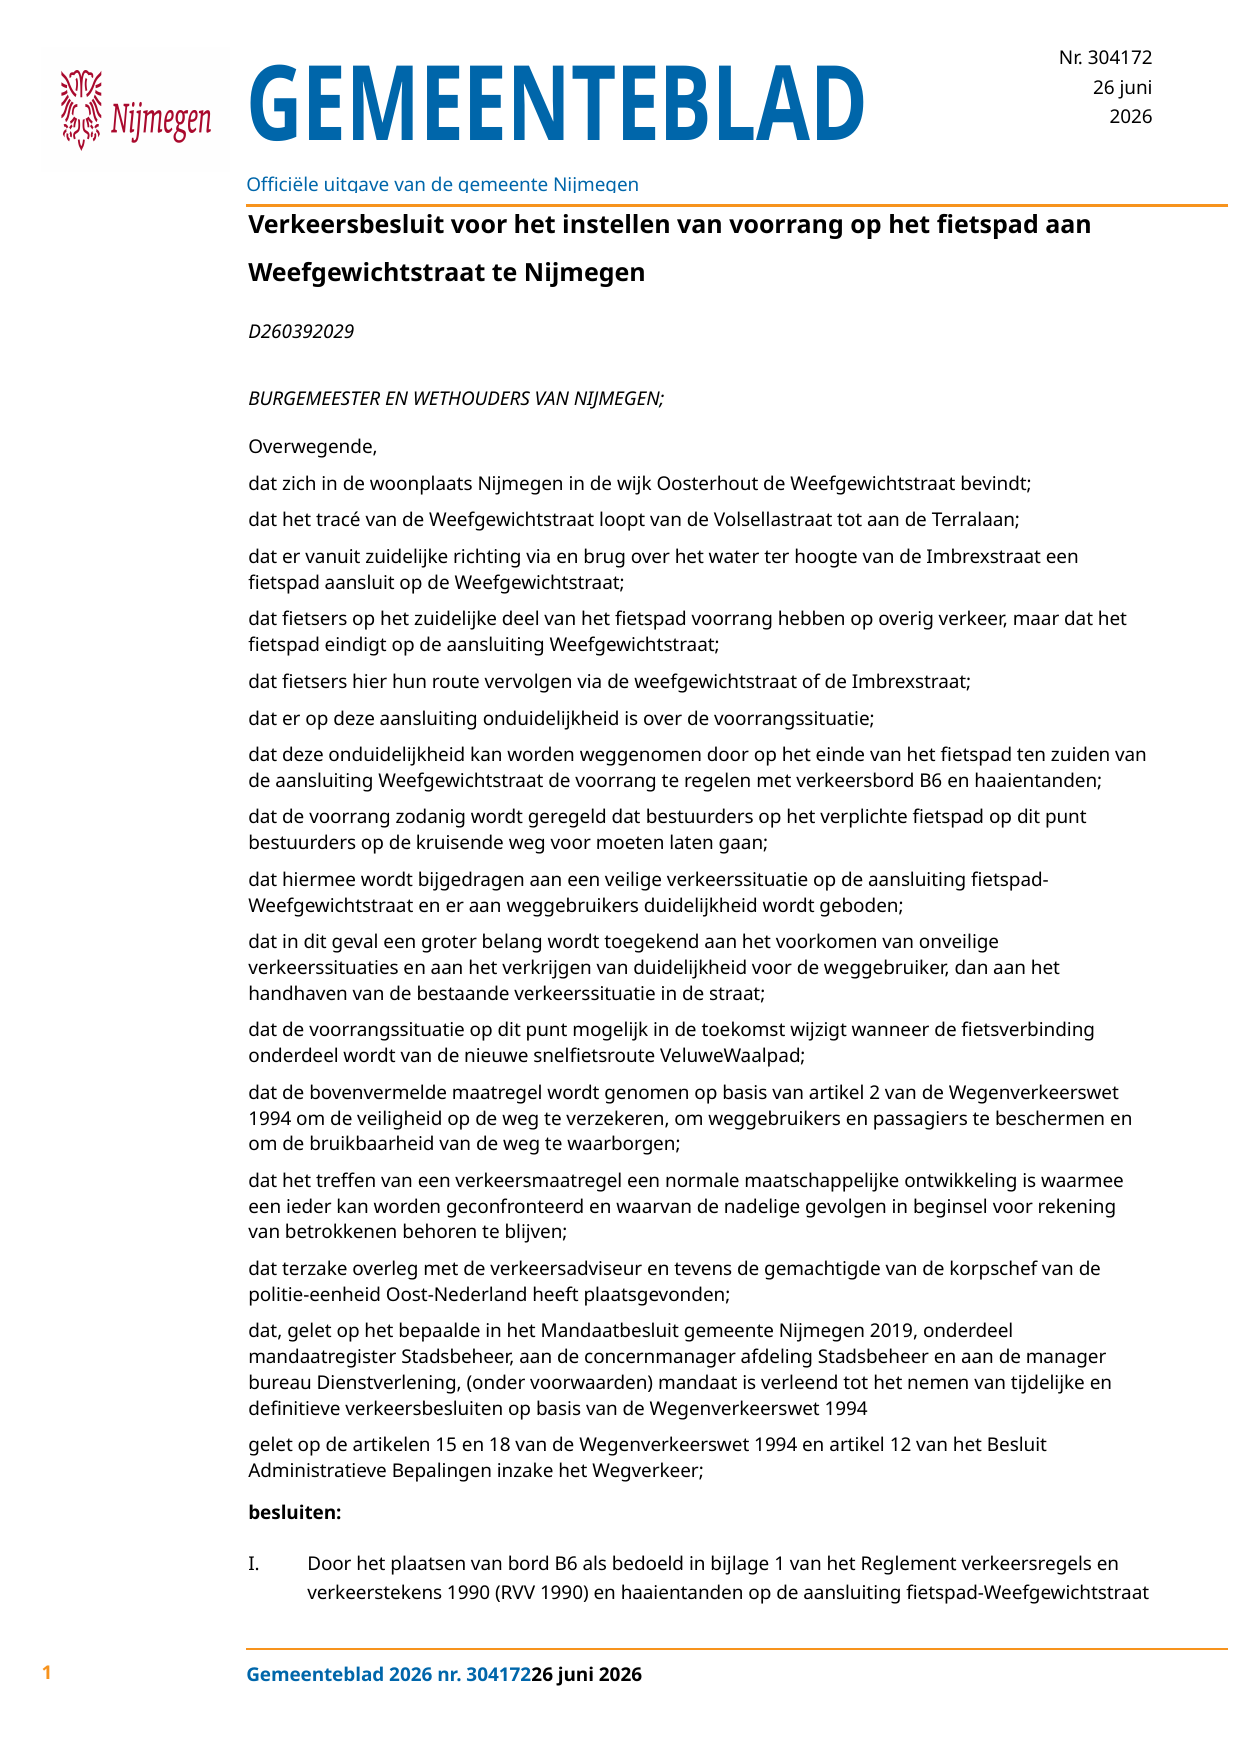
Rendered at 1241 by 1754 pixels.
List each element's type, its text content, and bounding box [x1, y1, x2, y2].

text BURGEMEESTER EN WETHOUDERS VAN NIJMEGEN; [248, 386, 1152, 411]
text dat deze onduidelijkheid kan worden weggenomen door op het einde van het fietspad ten zuiden van de aansluiting Weefgewichtstraat de voorrang te regelen met verkeersbord B6 en haaientanden; [248, 741, 1152, 793]
text gelet op de artikelen 15 en 18 van de Wegenverkeerswet 1994 en artikel 12 van het Besluit Administratieve Bepalingen inzake het Wegverkeer; [248, 1432, 1152, 1483]
text dat, gelet op het bepaalde in het Mandaatbesluit gemeente Nijmegen 2019, onderdeel mandaatregister Stadsbeheer, aan de concernmanager afdeling Stadsbeheer en aan de manager bureau Dienstverlening, (onder voorwaarden) mandaat is verleend tot het nemen van tijdelijke en definitieve verkeersbesluiten op basis van de Wegenverkeerswet 1994 [248, 1318, 1152, 1421]
text dat fietsers hier hun route vervolgen via de weefgewichtstraat of de Imbrexstraat; [248, 668, 1152, 694]
text dat in dit geval een groter belang wordt toegekend aan het voorkomen van onveilige verkeerssituaties en aan het verkrijgen van duidelijkheid voor de weggebruiker, dan aan het handhaven van de bestaande verkeerssituatie in de straat; [248, 928, 1152, 1006]
text dat fietsers op het zuidelijke deel van het fietspad voorrang hebben op overig verkeer, maar dat het fietspad eindigt op de aansluiting Weefgewichtstraat; [248, 606, 1152, 657]
text dat terzake overleg met de verkeersadviseur en tevens de gemachtigde van de korpschef van de politie-eenheid Oost-Nederland heeft plaatsgevonden; [248, 1255, 1152, 1307]
picture [41, 47, 231, 172]
text D260392029 [248, 318, 1152, 344]
text Verkeersbesluit voor het instellen van voorrang op het fietspad aan Weefgewichtstraat te Nijmegen [248, 207, 1152, 288]
text dat er vanuit zuidelijke richting via en brug over het water ter hoogte van de Imbrexstraat een fietspad aansluit op de Weefgewichtstraat; [248, 543, 1152, 595]
text dat er op deze aansluiting onduidelijkheid is over de voorrangssituatie; [248, 705, 1152, 730]
text Overwegende, [248, 433, 1152, 459]
text besluiten: [248, 1499, 1152, 1525]
list Door het plaatsen van bord B6 als bedoeld in bijlage 1 van het Reglement verkeersregels en verkeerstekens 1990 (RVV 1990) en haaientanden op de aansluiting fietspad-Weefgewichtstraat [248, 1550, 1152, 1605]
text dat het tracé van de Weefgewichtstraat loopt van de Volsellastraat tot aan de Terralaan; [248, 507, 1152, 532]
text dat hiermee wordt bijgedragen aan een veilige verkeerssituatie op de aansluiting fietspad-Weefgewichtstraat en er aan weggebruikers duidelijkheid wordt geboden; [248, 866, 1152, 918]
text dat het treffen van een verkeersmaatregel een normale maatschappelijke ontwikkeling is waarmee een ieder kan worden geconfronteerd en waarvan de nadelige gevolgen in beginsel voor rekening van betrokkenen behoren te blijven; [248, 1167, 1152, 1244]
text dat de voorrang zodanig wordt geregeld dat bestuurders op het verplichte fietspad op dit punt bestuurders op de kruisende weg voor moeten laten gaan; [248, 804, 1152, 855]
text dat de bovenvermelde maatregel wordt genomen op basis van artikel 2 van de Wegenverkeerswet 1994 om de veiligheid op de weg te verzekeren, om weggebruikers en passagiers te beschermen en om de bruikbaarheid van de weg te waarborgen; [248, 1079, 1152, 1156]
text dat zich in de woonplaats Nijmegen in de wijk Oosterhout de Weefgewichtstraat bevindt; [248, 470, 1152, 496]
text dat de voorrangssituatie op dit punt mogelijk in de toekomst wijzigt wanneer de fietsverbinding onderdeel wordt van de nieuwe snelfietsroute VeluweWaalpad; [248, 1017, 1152, 1068]
